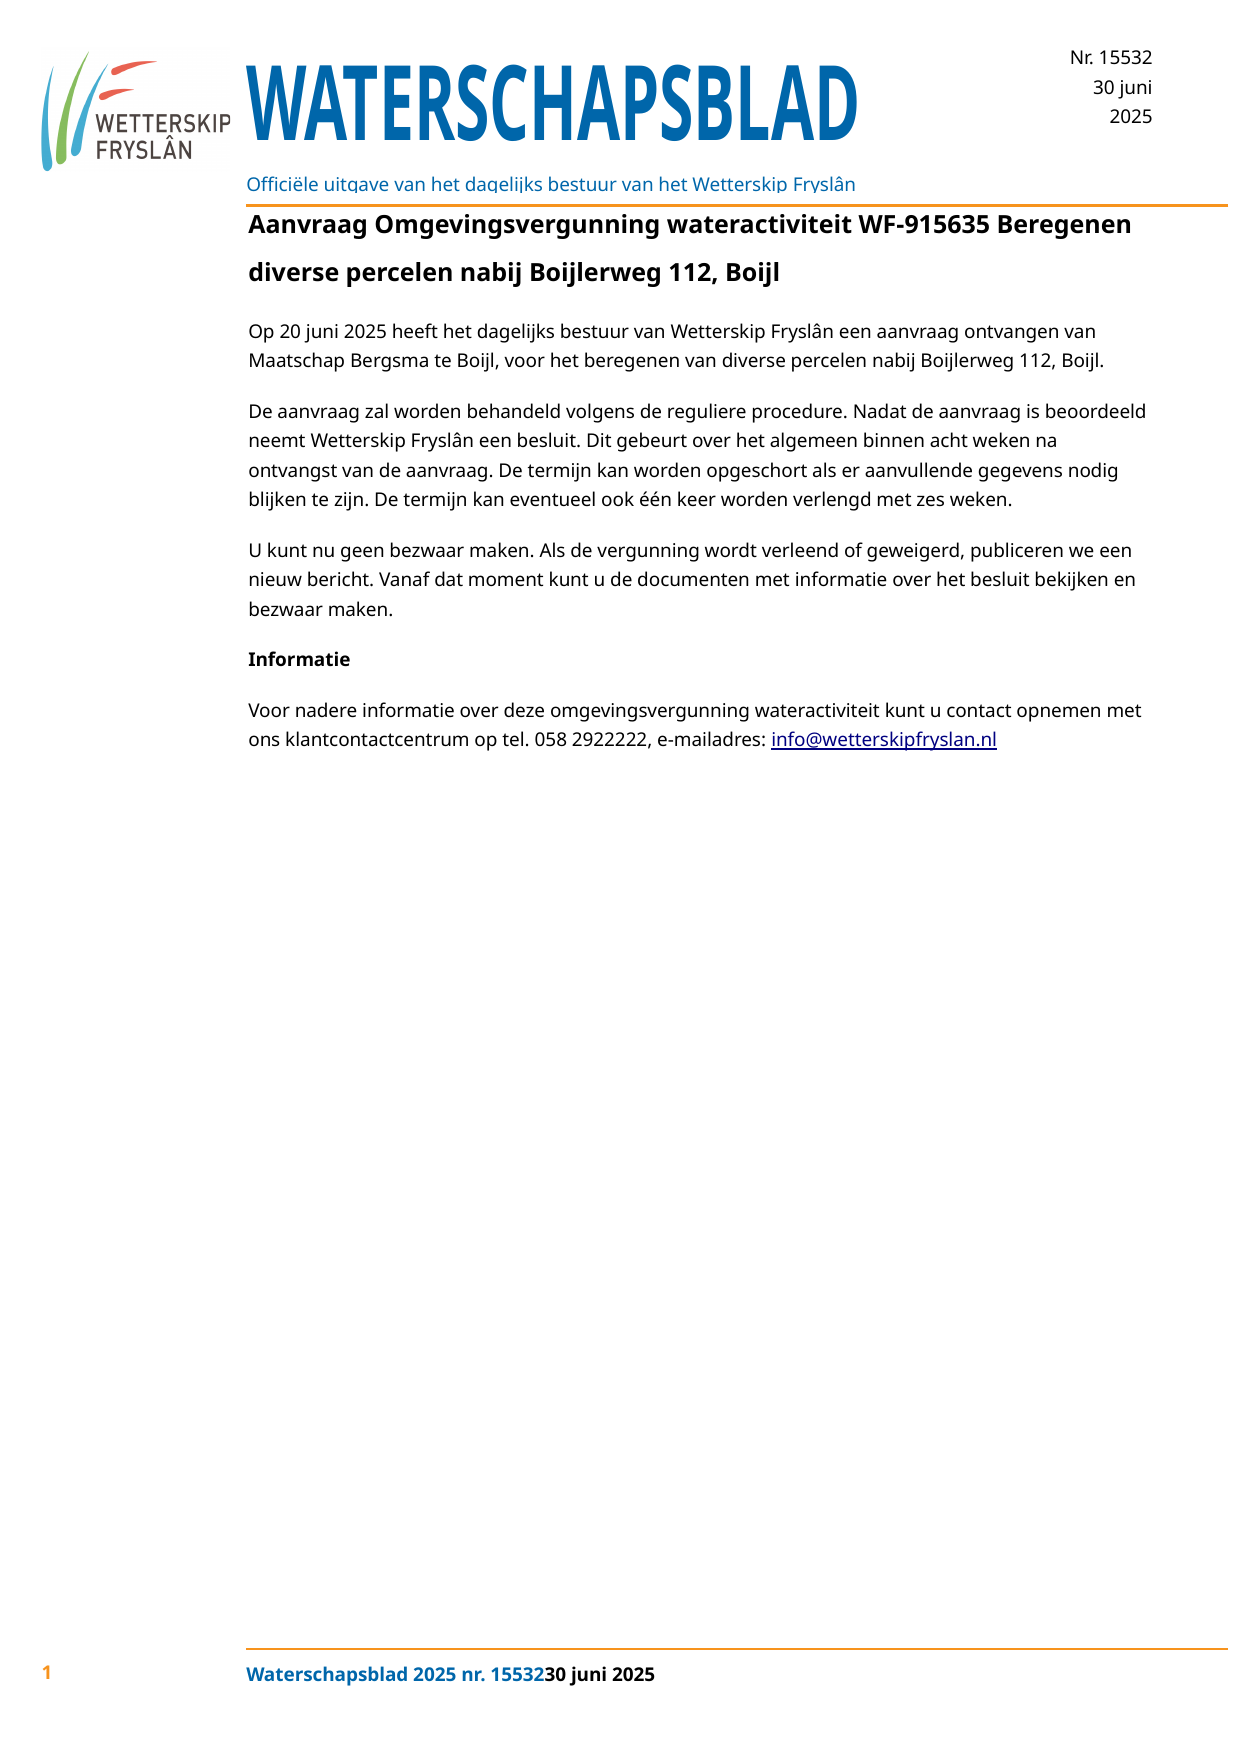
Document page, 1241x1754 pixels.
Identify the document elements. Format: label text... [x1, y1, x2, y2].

picture [41, 47, 231, 172]
text Informatie [248, 647, 1152, 672]
text Aanvraag Omgevingsvergunning wateractiviteit WF-915635 Beregenen diverse percelen nabij Boijlerweg 112, Boijl [248, 207, 1152, 288]
text De aanvraag zal worden behandeld volgens de reguliere procedure. Nadat de aanvraag is beoordeeld neemt Wetterskip Fryslân een besluit. Dit gebeurt over het algemeen binnen acht weken na ontvangst van de aanvraag. De termijn kan worden opgeschort als er aanvullende gegevens nodig blijken te zijn. De termijn kan eventueel ook één keer worden verlengd met zes weken. [248, 398, 1152, 512]
text U kunt nu geen bezwaar maken. Als de vergunning wordt verleend of geweigerd, publiceren we een nieuw bericht. Vanaf dat moment kunt u de documenten met informatie over het besluit bekijken en bezwaar maken. [248, 537, 1152, 622]
text Voor nadere informatie over deze omgevingsvergunning wateractiviteit kunt u contact opnemen met ons klantcontactcentrum op tel. 058 2922222, e-mailadres: info@wetterskipfryslan.nl [248, 697, 1152, 752]
text Op 20 juni 2025 heeft het dagelijks bestuur van Wetterskip Fryslân een aanvraag ontvangen van Maatschap Bergsma te Boijl, voor het beregenen van diverse percelen nabij Boijlerweg 112, Boijl. [248, 318, 1152, 373]
